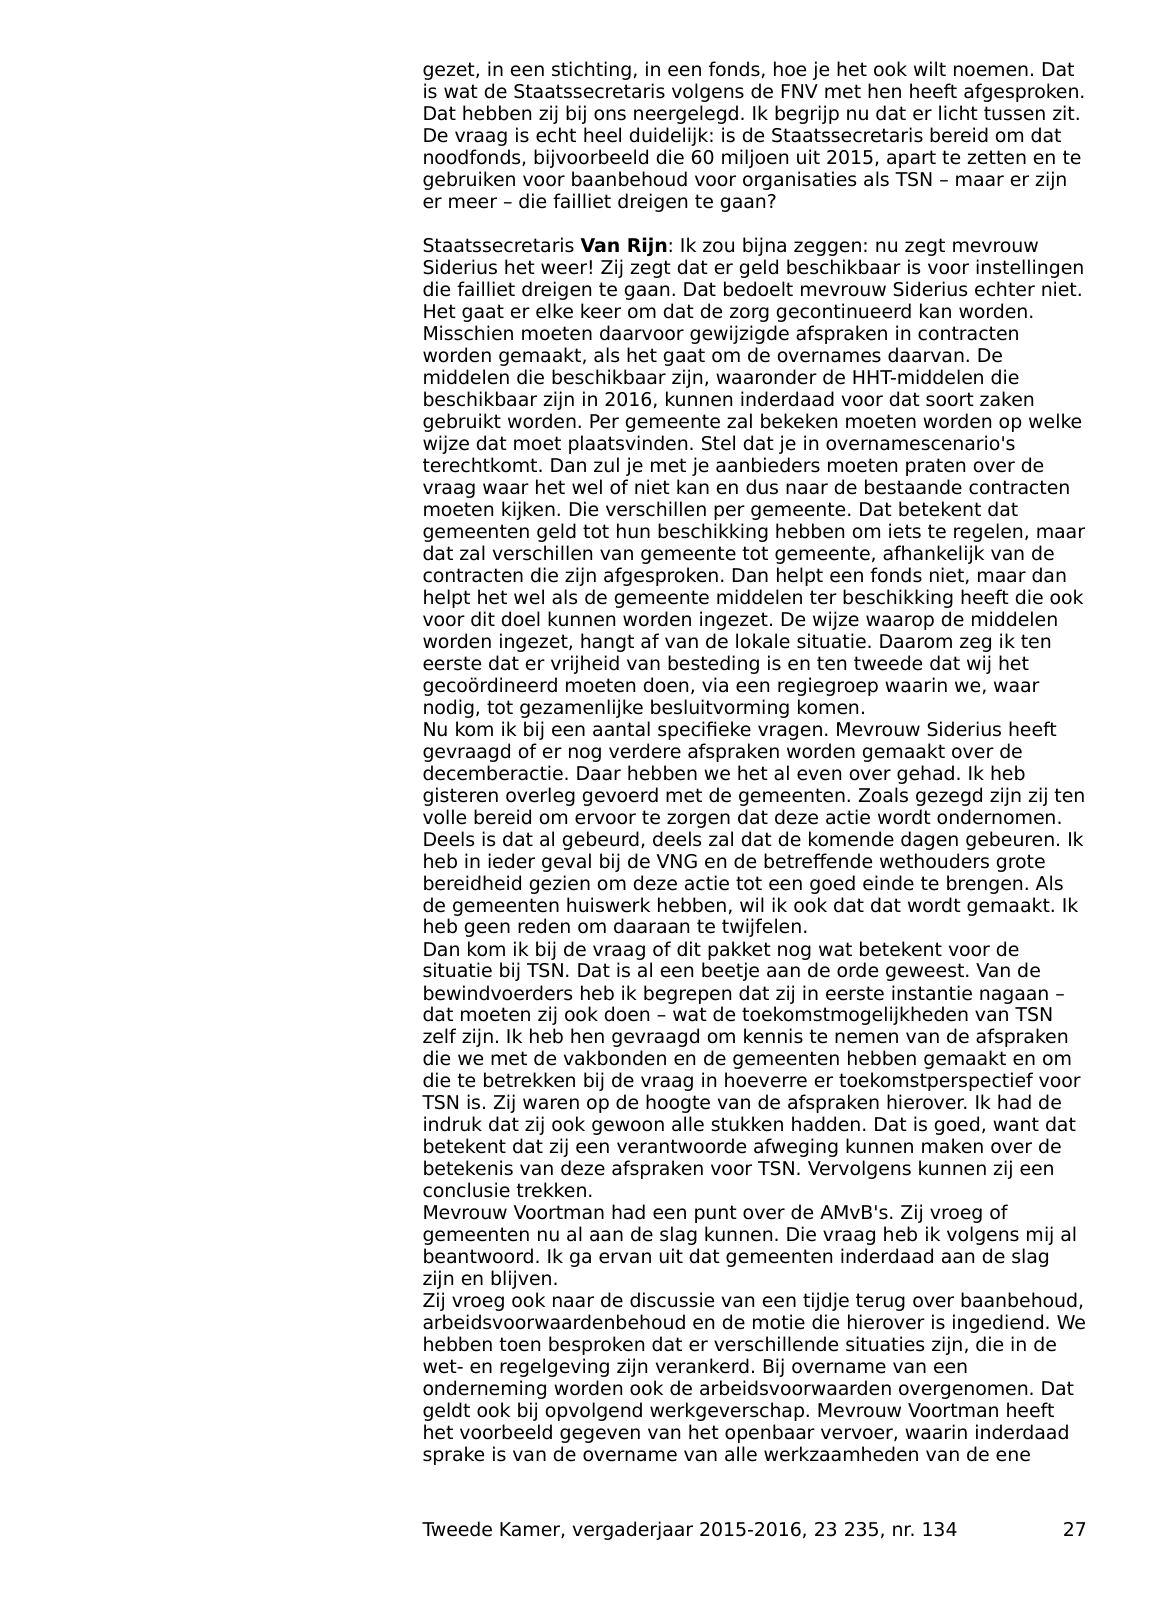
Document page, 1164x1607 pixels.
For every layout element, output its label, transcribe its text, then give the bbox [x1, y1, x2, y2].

text Nu kom ik bij een aantal specifieke vragen. Mevrouw Siderius heeft gevraagd of er nog verdere afspraken worden gemaakt over de decemberactie. Daar hebben we het al even over gehad. Ik heb gisteren overleg gevoerd met de gemeenten. Zoals gezegd zijn zij ten volle bereid om ervoor te zorgen dat deze actie wordt ondernomen. Deels is dat al gebeurd, deels zal dat de komende dagen gebeuren. Ik heb in ieder geval bij de VNG en de betreffende wethouders grote bereidheid gezien om deze actie tot een goed einde te brengen. Als de gemeenten huiswerk hebben, wil ik ook dat dat wordt gemaakt. Ik heb geen reden om daaraan te twijfelen. [422, 719, 1087, 938]
text Zij vroeg ook naar de discussie van een tijdje terug over baanbehoud, arbeidsvoorwaardenbehoud en de motie die hierover is ingediend. We hebben toen besproken dat er verschillende situaties zijn, die in de wet- en regelgeving zijn verankerd. Bij overname van een onderneming worden ook de arbeidsvoorwaarden overgenomen. Dat geldt ook bij opvolgend werkgeverschap. Mevrouw Voortman heeft het voorbeeld gegeven van het openbaar vervoer, waarin inderdaad sprake is van de overname van alle werkzaamheden van de ene [422, 1290, 1087, 1466]
text Dan kom ik bij de vraag of dit pakket nog wat betekent voor de situatie bij TSN. Dat is al een beetje aan de orde geweest. Van de bewindvoerders heb ik begrepen dat zij in eerste instantie nagaan – dat moeten zij ook doen – wat de toekomstmogelijkheden van TSN zelf zijn. Ik heb hen gevraagd om kennis te nemen van de afspraken die we met de vakbonden en de gemeenten hebben gemaakt en om die te betrekken bij de vraag in hoeverre er toekomstperspectief voor TSN is. Zij waren op de hoogte van de afspraken hierover. Ik had de indruk dat zij ook gewoon alle stukken hadden. Dat is goed, want dat betekent dat zij een verantwoorde afweging kunnen maken over de betekenis van deze afspraken voor TSN. Vervolgens kunnen zij een conclusie trekken. [422, 938, 1087, 1202]
text Mevrouw Voortman had een punt over de AMvB's. Zij vroeg of gemeenten nu al aan de slag kunnen. Die vraag heb ik volgens mij al beantwoord. Ik ga ervan uit dat gemeenten inderdaad aan de slag zijn en blijven. [422, 1202, 1087, 1290]
text gezet, in een stichting, in een fonds, hoe je het ook wilt noemen. Dat is wat de Staatssecretaris volgens de FNV met hen heeft afgesproken. Dat hebben zij bij ons neergelegd. Ik begrijp nu dat er licht tussen zit. De vraag is echt heel duidelijk: is de Staatssecretaris bereid om dat noodfonds, bijvoorbeeld die 60 miljoen uit 2015, apart te zetten en te gebruiken voor baanbehoud voor organisaties als TSN – maar er zijn er meer – die failliet dreigen te gaan? [422, 59, 1087, 213]
text Staatssecretaris Van Rijn: Ik zou bijna zeggen: nu zegt mevrouw Siderius het weer! Zij zegt dat er geld beschikbaar is voor instellingen die failliet dreigen te gaan. Dat bedoelt mevrouw Siderius echter niet. Het gaat er elke keer om dat de zorg gecontinueerd kan worden. Misschien moeten daarvoor gewijzigde afspraken in contracten worden gemaakt, als het gaat om de overnames daarvan. De middelen die beschikbaar zijn, waaronder de HHT-middelen die beschikbaar zijn in 2016, kunnen inderdaad voor dat soort zaken gebruikt worden. Per gemeente zal bekeken moeten worden op welke wijze dat moet plaatsvinden. Stel dat je in overnamescenario's terechtkomt. Dan zul je met je aanbieders moeten praten over de vraag waar het wel of niet kan en dus naar de bestaande contracten moeten kijken. Die verschillen per gemeente. Dat betekent dat gemeenten geld tot hun beschikking hebben om iets te regelen, maar dat zal verschillen van gemeente tot gemeente, afhankelijk van de contracten die zijn afgesproken. Dan helpt een fonds niet, maar dan helpt het wel als de gemeente middelen ter beschikking heeft die ook voor dit doel kunnen worden ingezet. De wijze waarop de middelen worden ingezet, hangt af van de lokale situatie. Daarom zeg ik ten eerste dat er vrijheid van besteding is en ten tweede dat wij het gecoördineerd moeten doen, via een regiegroep waarin we, waar nodig, tot gezamenlijke besluitvorming komen. [422, 235, 1087, 719]
